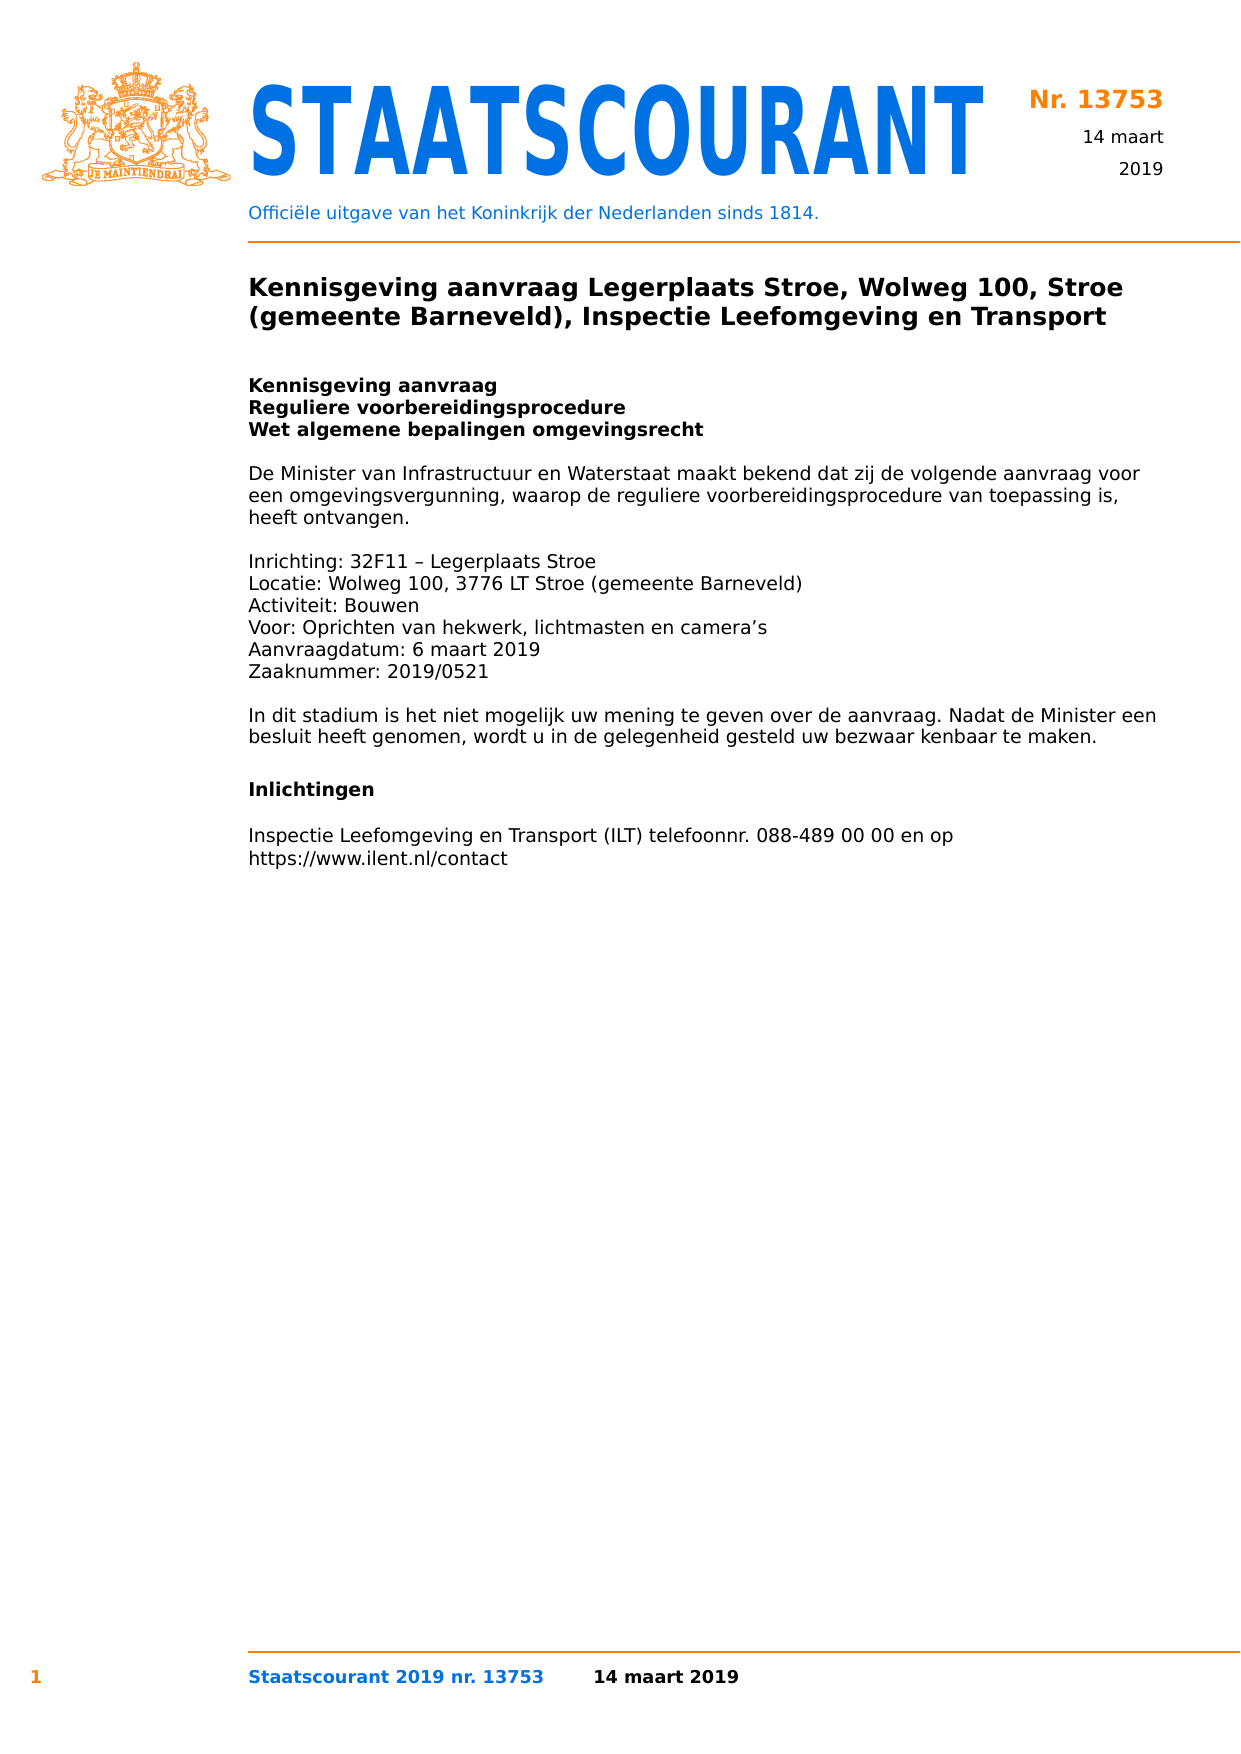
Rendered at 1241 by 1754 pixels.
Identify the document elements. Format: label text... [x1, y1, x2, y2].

table_header STAATSCOURANT [248, 62, 998, 203]
text De Minister van Infrastructuur en Waterstaat maakt bekend dat zij de volgende aanvraag voor een omgevingsvergunning, waarop de reguliere voorbereidingsprocedure van toepassing is, heeft ontvangen. [248, 463, 1163, 529]
subtitle Inlichtingen [248, 778, 1163, 800]
text Zaaknummer: 2019/0521 [248, 661, 1163, 683]
text Reguliere voorbereidingsprocedure [248, 397, 1163, 419]
text Inspectie Leefomgeving en Transport (ILT) telefoonnr. 088-489 00 00 en op https://www.ilent.nl/contact [248, 825, 1163, 869]
table_header [25, 62, 248, 241]
text Activiteit: Bouwen [248, 595, 1163, 617]
table_cell 2019 [998, 153, 1240, 203]
picture [41, 62, 231, 186]
text Wet algemene bepalingen omgevingsrecht [248, 419, 1163, 441]
text Inrichting: 32F11 – Legerplaats Stroe [248, 551, 1163, 573]
text Kennisgeving aanvraag [248, 375, 1163, 397]
text Aanvraagdatum: 6 maart 2019 [248, 639, 1163, 661]
table_cell Officiële uitgave van het Koninkrijk der Nederlanden sinds 1814. [248, 203, 1240, 241]
subtitle Kennisgeving aanvraag Legerplaats Stroe, Wolweg 100, Stroe (gemeente Barneveld), Inspectie Leefomgeving en Transport [248, 273, 1163, 331]
table_cell 14 maart [998, 121, 1240, 153]
text In dit stadium is het niet mogelijk uw mening te geven over de aanvraag. Nadat de Minister een besluit heeft genomen, wordt u in de gelegenheid gesteld uw bezwaar kenbaar te maken. [248, 704, 1163, 748]
text Locatie: Wolweg 100, 3776 LT Stroe (gemeente Barneveld) [248, 573, 1163, 595]
table_header Nr. 13753 [998, 62, 1240, 121]
text Voor: Oprichten van hekwerk, lichtmasten en camera’s [248, 617, 1163, 639]
